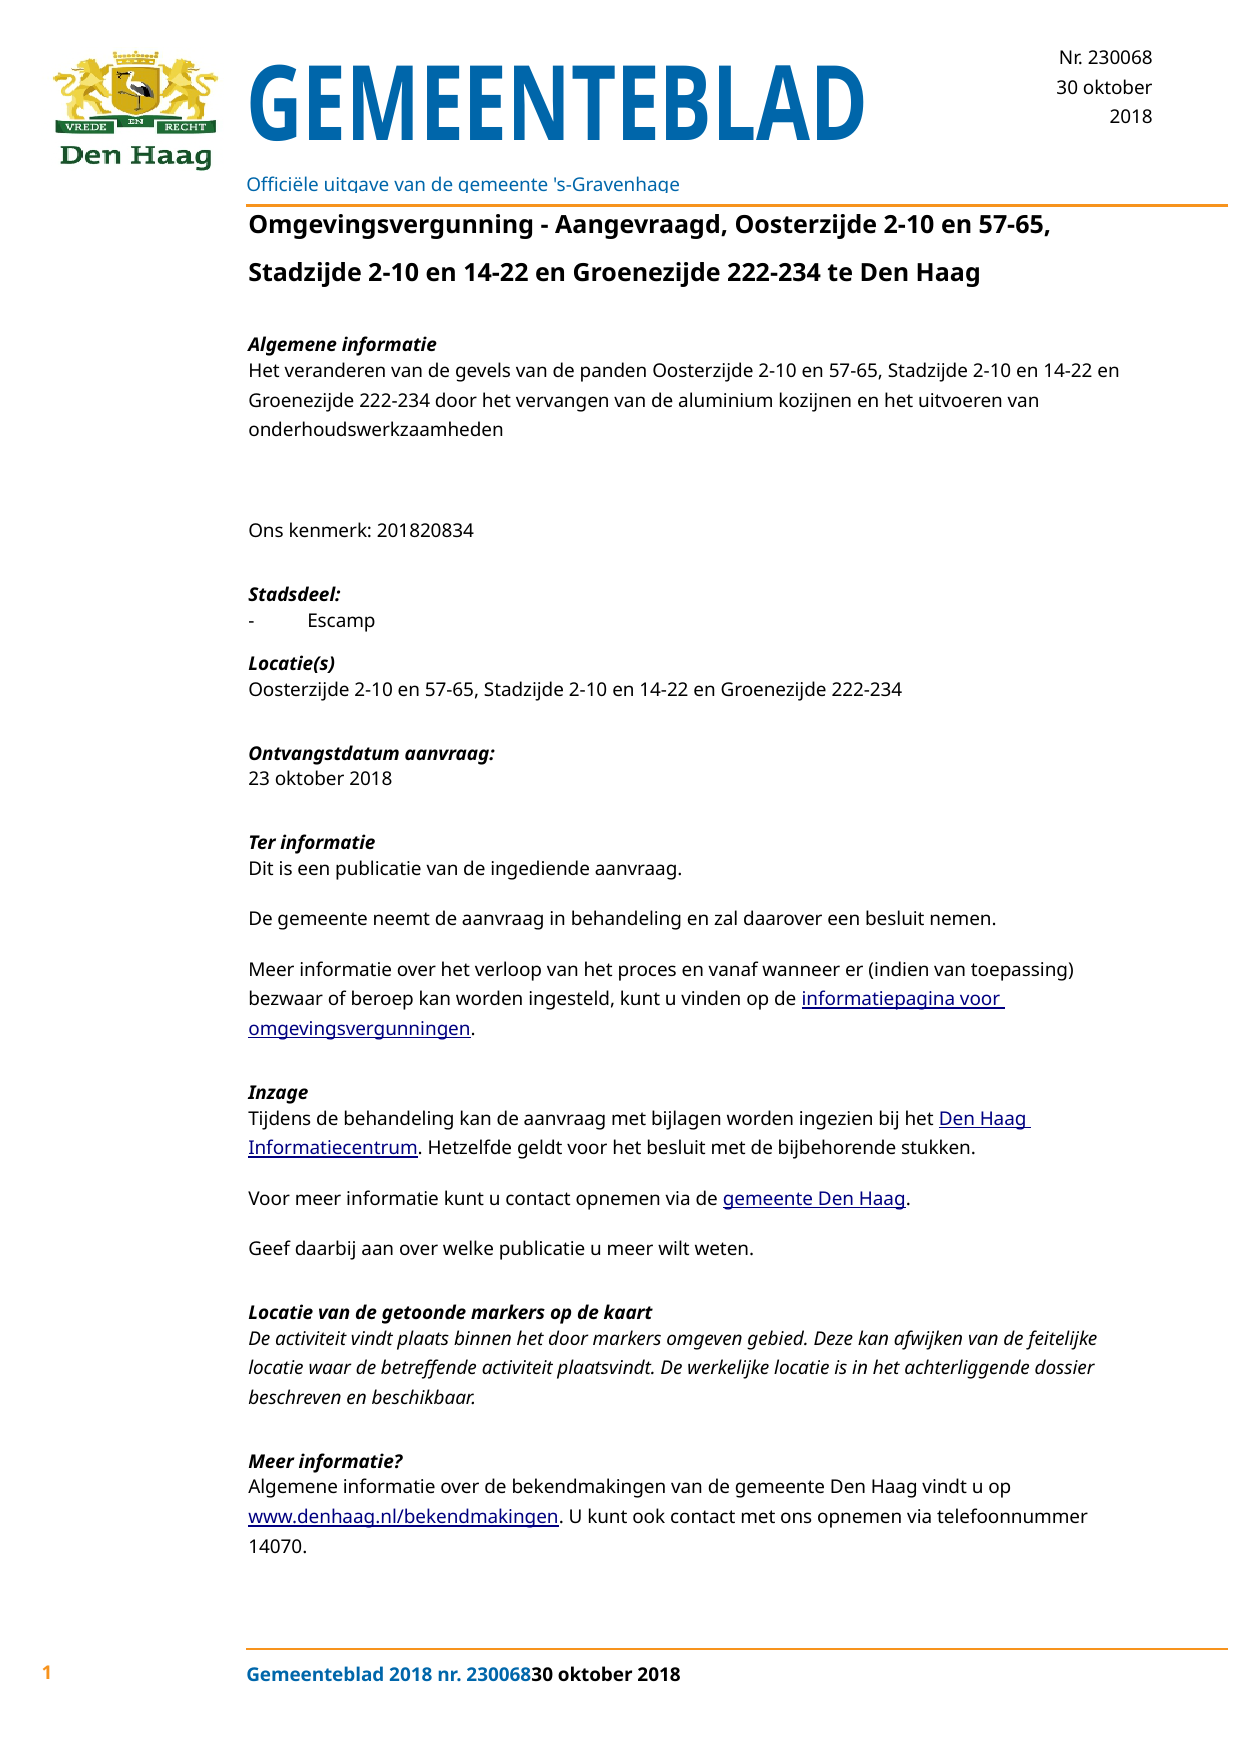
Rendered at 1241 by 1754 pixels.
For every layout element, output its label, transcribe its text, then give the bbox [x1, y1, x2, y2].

text Locatie(s) [248, 650, 1152, 676]
text Algemene informatie over de bekendmakingen van de gemeente Den Haag vindt u op www.denhaag.nl/bekendmakingen. U kunt ook contact met ons opnemen via telefoonnummer 14070. [248, 1474, 1152, 1559]
list Escamp [248, 607, 1152, 633]
text Ter informatie [248, 829, 1152, 855]
text Het veranderen van de gevels van de panden Oosterzijde 2-10 en 57-65, Stadzijde 2-10 en 14-22 en Groenezijde 222-234 door het vervangen van de aluminium kozijnen en het uitvoeren van onderhoudswerkzaamheden [248, 357, 1152, 442]
text Tijdens de behandeling kan de aanvraag met bijlagen worden ingezien bij het Den Haag Informatiecentrum. Hetzelfde geldt voor het besluit met de bijbehorende stukken. [248, 1105, 1152, 1160]
text 23 oktober 2018 [248, 765, 1152, 791]
text Voor meer informatie kunt u contact opnemen via de gemeente Den Haag. [248, 1185, 1152, 1211]
text Geef daarbij aan over welke publicatie u meer wilt weten. [248, 1235, 1152, 1261]
text Meer informatie? [248, 1448, 1152, 1474]
text Stadsdeel: [248, 581, 1152, 607]
text Locatie van de getoonde markers op de kaart [248, 1299, 1152, 1325]
text Meer informatie over het verloop van het proces en vanaf wanneer er (indien van toepassing) bezwaar of beroep kan worden ingesteld, kunt u vinden op de informatiepagina voor omgevingsvergunningen. [248, 956, 1152, 1041]
text Algemene informatie [248, 331, 1152, 357]
text Ons kenmerk: 201820834 [248, 517, 1152, 543]
text De gemeente neemt de aanvraag in behandeling en zal daarover een besluit nemen. [248, 906, 1152, 931]
text Inzage [248, 1079, 1152, 1105]
text Omgevingsvergunning - Aangevraagd, Oosterzijde 2-10 en 57-65, Stadzijde 2-10 en 14-22 en Groenezijde 222-234 te Den Haag [248, 207, 1152, 288]
text Dit is een publicatie van de ingediende aanvraag. [248, 855, 1152, 881]
text De activiteit vindt plaats binnen het door markers omgeven gebied. Deze kan afwijken van de feitelijke locatie waar de betreffende activiteit plaatsvindt. De werkelijke locatie is in het achterliggende dossier beschreven en beschikbaar. [248, 1325, 1152, 1410]
text Oosterzijde 2-10 en 57-65, Stadzijde 2-10 en 14-22 en Groenezijde 222-234 [248, 676, 1152, 701]
picture [41, 47, 231, 172]
text Ontvangstdatum aanvraag: [248, 740, 1152, 765]
